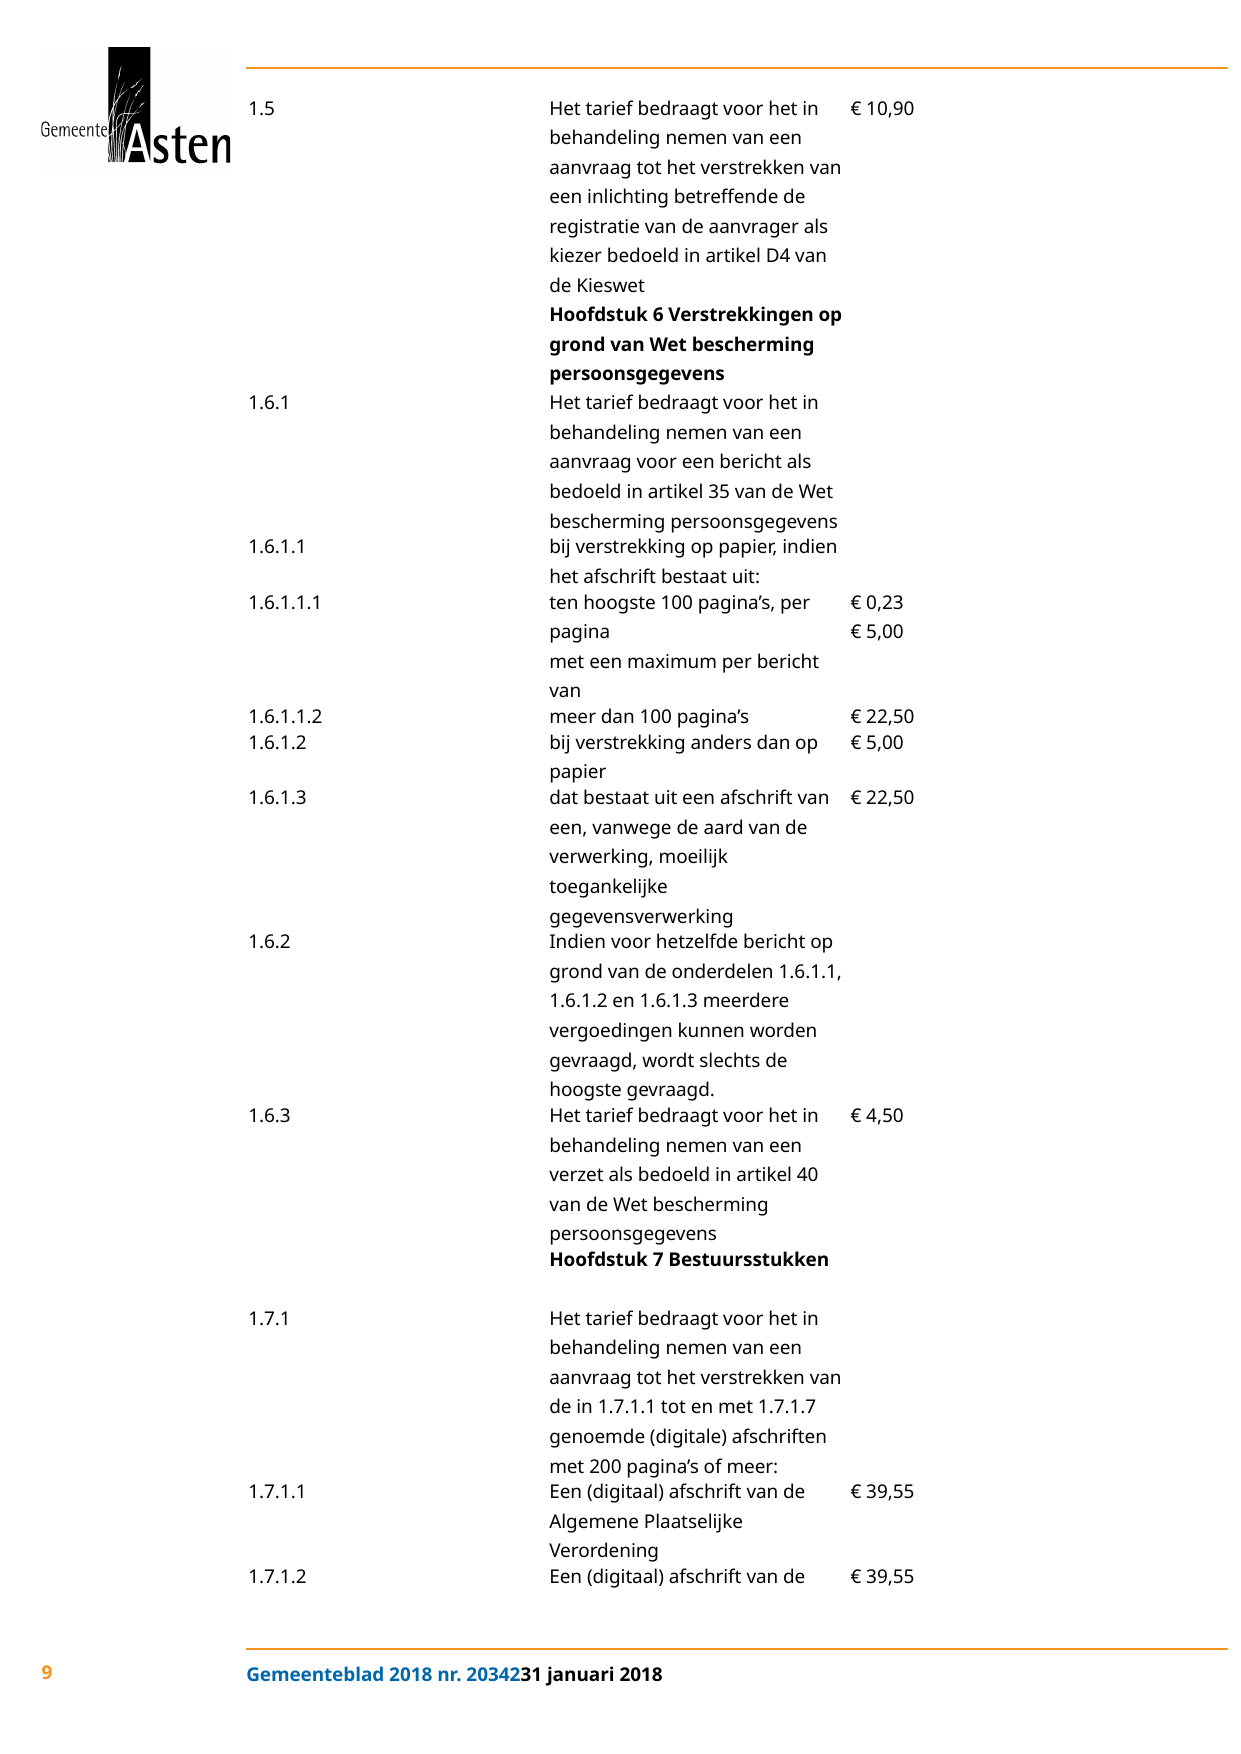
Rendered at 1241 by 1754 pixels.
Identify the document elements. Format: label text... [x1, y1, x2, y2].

table_header [850, 390, 1152, 534]
table_header Het tarief bedraagt voor het in behandeling nemen van een aanvraag voor een bericht als bedoeld in artikel 35 van de Wet bescherming persoonsgegevens [549, 390, 850, 534]
table_cell bij verstrekking anders dan op papier [549, 729, 850, 784]
table_cell 1.5 [248, 95, 549, 298]
table_cell 1.7.1.2 [248, 1564, 549, 1589]
table_header [850, 1305, 1152, 1478]
table_cell 1.6.1.1 [248, 534, 549, 589]
table_cell 1.6.1.1.1 [248, 589, 549, 703]
table_cell bij verstrekking op papier, indien het afschrift bestaat uit: [549, 534, 850, 589]
table_header [248, 301, 549, 386]
table_header Hoofdstuk 6 Verstrekkingen op grond van Wet bescherming persoonsgegevens [549, 301, 850, 386]
table_cell 1.7.1.1 [248, 1479, 549, 1563]
table_header 1.7.1 [248, 1305, 549, 1478]
table_cell Het tarief bedraagt voor het in behandeling nemen van een verzet als bedoeld in artikel 40 van de Wet bescherming persoonsgegevens [549, 1102, 850, 1246]
table_cell [850, 534, 1152, 589]
table_cell [850, 929, 1152, 1102]
table_cell dat bestaat uit een afschrift van een, vanwege de aard van de verwerking, moeilijk toegankelijke gegevensverwerking [549, 785, 850, 928]
table_cell € 10,90 [850, 95, 1152, 298]
table_cell ten hoogste 100 pagina’s, per pagina met een maximum per bericht van [549, 589, 850, 703]
table_cell Een (digitaal) afschrift van de Algemene Plaatselijke Verordening [549, 1479, 850, 1563]
table_cell € 39,55 [850, 1479, 1152, 1563]
table_header [850, 301, 1152, 386]
table_cell 1.6.1.2 [248, 729, 549, 784]
table_cell Het tarief bedraagt voor het in behandeling nemen van een aanvraag tot het verstrekken van een inlichting betreffende de registratie van de aanvrager als kiezer bedoeld in artikel D4 van de Kieswet [549, 95, 850, 298]
table_cell Een (digitaal) afschrift van de [549, 1564, 850, 1589]
table_cell € 22,50 [850, 785, 1152, 928]
table_cell [248, 1246, 549, 1272]
table_cell € 4,50 [850, 1102, 1152, 1246]
table_cell € 0,23 € 5,00 [850, 589, 1152, 703]
table_cell 1.6.1.1.2 [248, 704, 549, 729]
table_cell Hoofdstuk 7 Bestuursstukken [549, 1246, 850, 1272]
picture [41, 47, 231, 172]
table_cell 1.6.2 [248, 929, 549, 1102]
table_cell 1.6.1.3 [248, 785, 549, 928]
table_cell € 22,50 [850, 704, 1152, 729]
table_cell 1.6.3 [248, 1102, 549, 1246]
table_header 1.6.1 [248, 390, 549, 534]
table_cell € 39,55 [850, 1564, 1152, 1589]
table_cell meer dan 100 pagina’s [549, 704, 850, 729]
table_header Het tarief bedraagt voor het in behandeling nemen van een aanvraag tot het verstrekken van de in 1.7.1.1 tot en met 1.7.1.7 genoemde (digitale) afschriften met 200 pagina’s of meer: [549, 1305, 850, 1478]
table_cell Indien voor hetzelfde bericht op grond van de onderdelen 1.6.1.1, 1.6.1.2 en 1.6.1.3 meerdere vergoedingen kunnen worden gevraagd, wordt slechts de hoogste gevraagd. [549, 929, 850, 1102]
table_cell [850, 1246, 1152, 1272]
table_cell € 5,00 [850, 729, 1152, 784]
